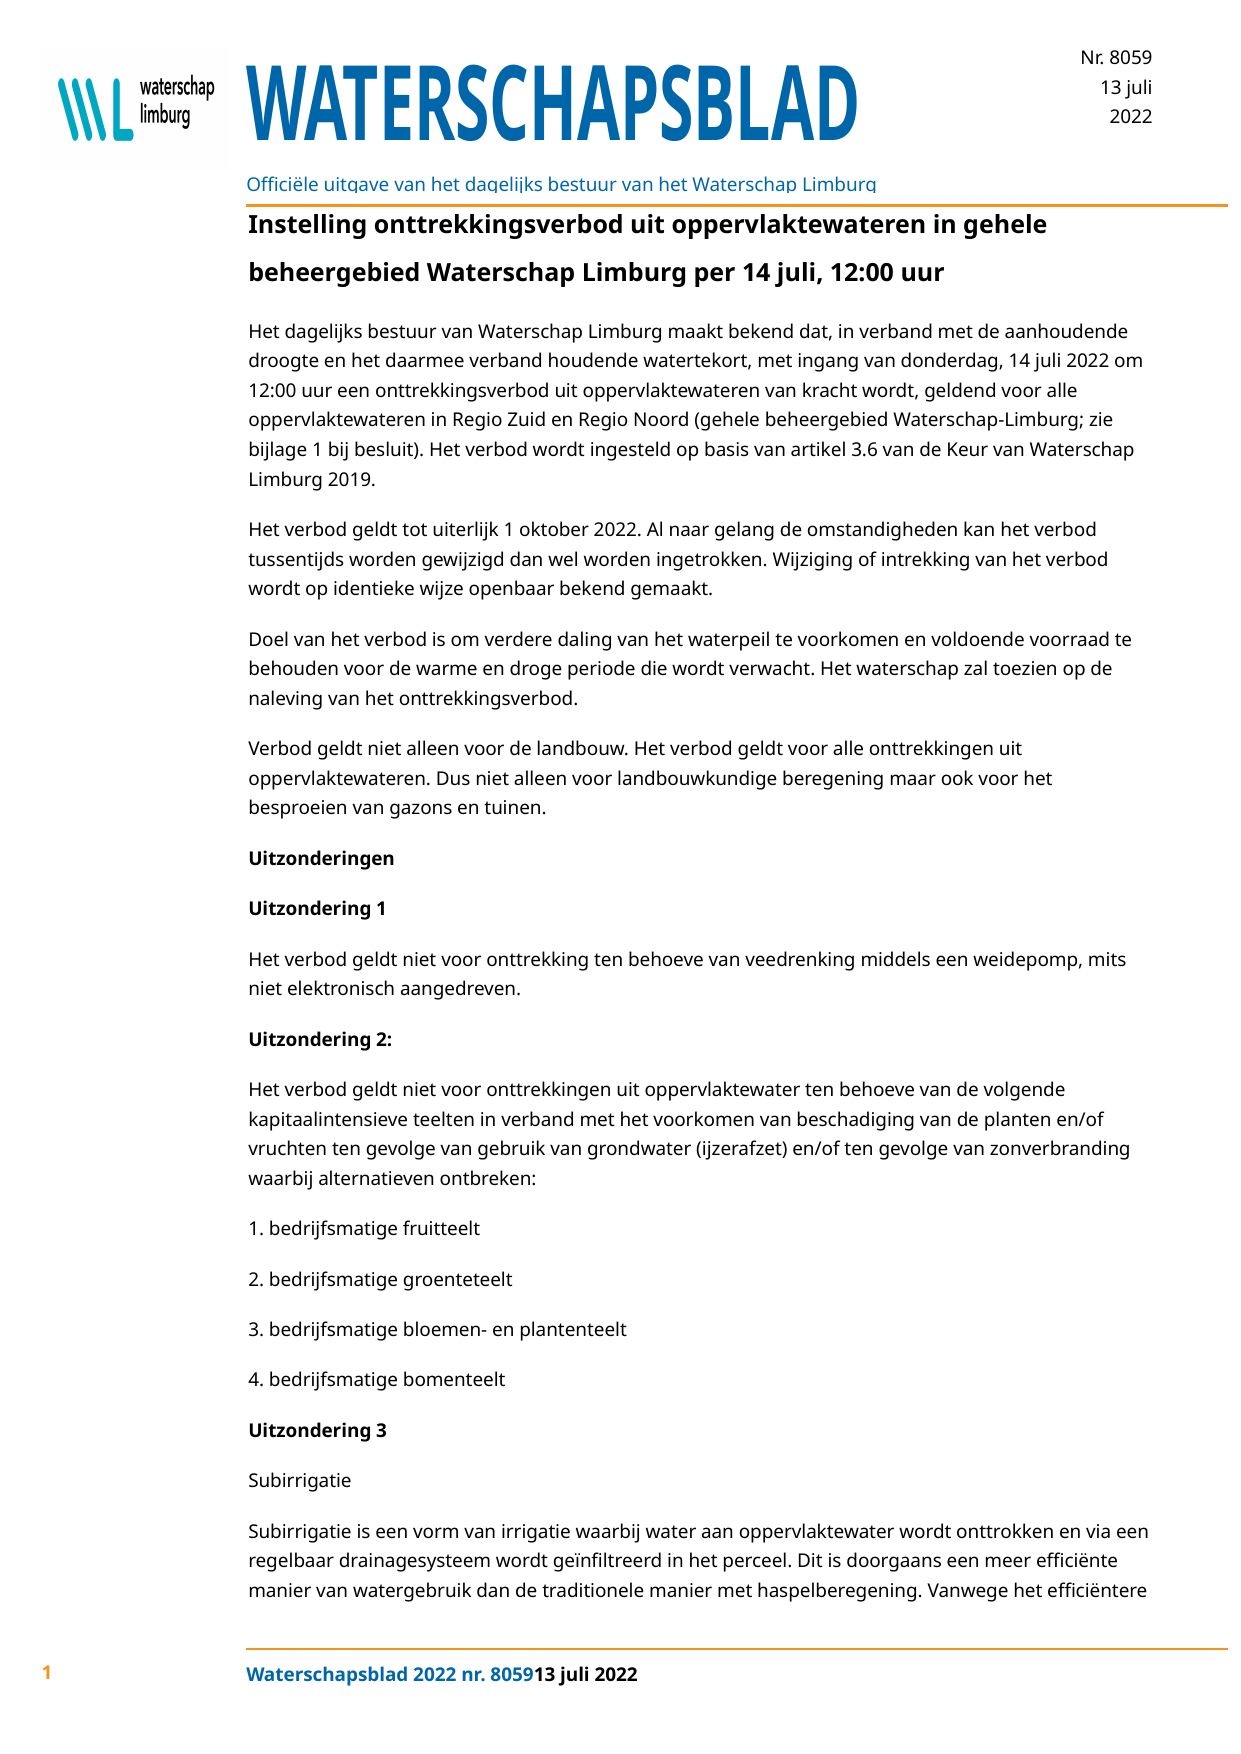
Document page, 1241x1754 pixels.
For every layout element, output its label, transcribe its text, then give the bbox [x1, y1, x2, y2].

text 1. bedrijfsmatige fruitteelt [248, 1215, 1152, 1241]
text 3. bedrijfsmatige bloemen- en plantenteelt [248, 1316, 1152, 1342]
text Het verbod geldt tot uiterlijk 1 oktober 2022. Al naar gelang de omstandigheden kan het verbod tussentijds worden gewijzigd dan wel worden ingetrokken. Wijziging of intrekking van het verbod wordt op identieke wijze openbaar bekend gemaakt. [248, 516, 1152, 601]
text Het verbod geldt niet voor onttrekking ten behoeve van veedrenking middels een weidepomp, mits niet elektronisch aangedreven. [248, 946, 1152, 1001]
picture [41, 47, 231, 172]
text Subirrigatie is een vorm van irrigatie waarbij water aan oppervlaktewater wordt onttrokken en via een regelbaar drainagesysteem wordt geïnfiltreerd in het perceel. Dit is doorgaans een meer efficiënte manier van watergebruik dan de traditionele manier met haspelberegening. Vanwege het efficiëntere [248, 1518, 1152, 1603]
text Subirrigatie [248, 1467, 1152, 1493]
text Uitzondering 1 [248, 895, 1152, 921]
text Het dagelijks bestuur van Waterschap Limburg maakt bekend dat, in verband met de aanhoudende droogte en het daarmee verband houdende watertekort, met ingang van donderdag, 14 juli 2022 om 12:00 uur een onttrekkingsverbod uit oppervlaktewateren van kracht wordt, geldend voor alle oppervlaktewateren in Regio Zuid en Regio Noord (gehele beheergebied Waterschap-Limburg; zie bijlage 1 bij besluit). Het verbod wordt ingesteld op basis van artikel 3.6 van de Keur van Waterschap Limburg 2019. [248, 318, 1152, 492]
text Doel van het verbod is om verdere daling van het waterpeil te voorkomen en voldoende voorraad te behouden voor de warme en droge periode die wordt verwacht. Het waterschap zal toezien op de naleving van het onttrekkingsverbod. [248, 626, 1152, 711]
text Instelling onttrekkingsverbod uit oppervlaktewateren in gehele beheergebied Waterschap Limburg per 14 juli, 12:00 uur [248, 207, 1152, 288]
text Uitzonderingen [248, 845, 1152, 871]
text Uitzondering 3 [248, 1417, 1152, 1443]
text Uitzondering 2: [248, 1026, 1152, 1052]
text 2. bedrijfsmatige groenteteelt [248, 1266, 1152, 1292]
text 4. bedrijfsmatige bomenteelt [248, 1367, 1152, 1392]
text Verbod geldt niet alleen voor de landbouw. Het verbod geldt voor alle onttrekkingen uit oppervlaktewateren. Dus niet alleen voor landbouwkundige beregening maar ook voor het besproeien van gazons en tuinen. [248, 735, 1152, 820]
text Het verbod geldt niet voor onttrekkingen uit oppervlaktewater ten behoeve van de volgende kapitaalintensieve teelten in verband met het voorkomen van beschadiging van de planten en/of vruchten ten gevolge van gebruik van grondwater (ijzerafzet) en/of ten gevolge van zonverbranding waarbij alternatieven ontbreken: [248, 1076, 1152, 1191]
